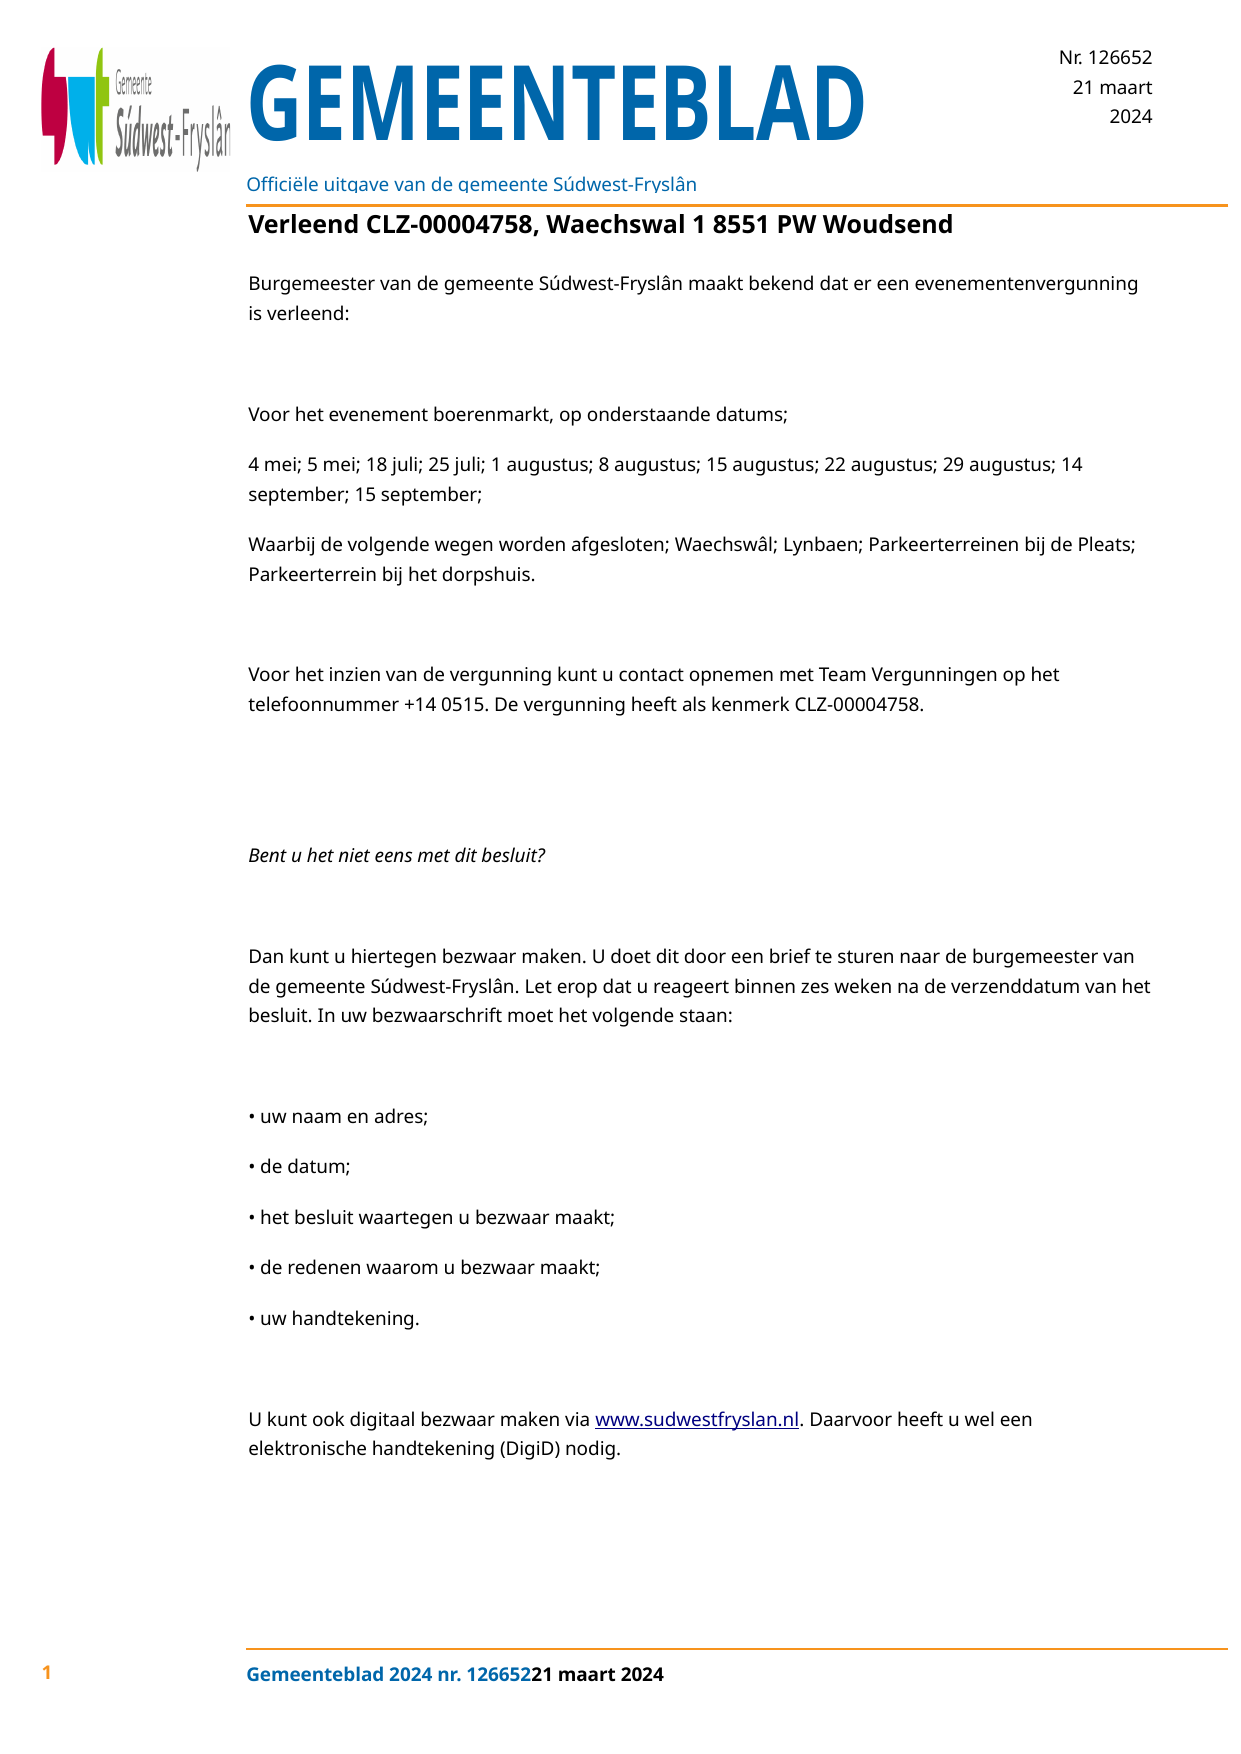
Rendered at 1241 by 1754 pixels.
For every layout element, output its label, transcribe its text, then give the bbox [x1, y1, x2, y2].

text U kunt ook digitaal bezwaar maken via www.sudwestfryslan.nl. Daarvoor heeft u wel een elektronische handtekening (DigiD) nodig. [248, 1406, 1152, 1461]
text • de datum; [248, 1154, 1152, 1179]
text Dan kunt u hiertegen bezwaar maken. U doet dit door een brief te sturen naar de burgemeester van de gemeente Súdwest-Fryslân. Let erop dat u reageert binnen zes weken na de verzenddatum van het besluit. In uw bezwaarschrift moet het volgende staan: [248, 943, 1152, 1028]
text Voor het inzien van de vergunning kunt u contact opnemen met Team Vergunningen op het telefoonnummer +14 0515. De vergunning heeft als kenmerk CLZ-00004758. [248, 662, 1152, 717]
picture [41, 47, 231, 172]
text Burgemeester van de gemeente Súdwest-Fryslân maakt bekend dat er een evenementenvergunning is verleend: [248, 270, 1152, 326]
text • het besluit waartegen u bezwaar maakt; [248, 1204, 1152, 1230]
text • uw naam en adres; [248, 1103, 1152, 1129]
text Waarbij de volgende wegen worden afgesloten; Waechswâl; Lynbaen; Parkeerterreinen bij de Pleats; Parkeerterrein bij het dorpshuis. [248, 531, 1152, 586]
text Verleend CLZ-00004758, Waechswal 1 8551 PW Woudsend [248, 207, 1152, 241]
text Bent u het niet eens met dit besluit? [248, 842, 1152, 868]
text • uw handtekening. [248, 1305, 1152, 1331]
text Voor het evenement boerenmarkt, op onderstaande datums; [248, 401, 1152, 426]
text • de redenen waarom u bezwaar maakt; [248, 1254, 1152, 1280]
text 4 mei; 5 mei; 18 juli; 25 juli; 1 augustus; 8 augustus; 15 augustus; 22 augustus; 29 augustus; 14 september; 15 september; [248, 451, 1152, 506]
